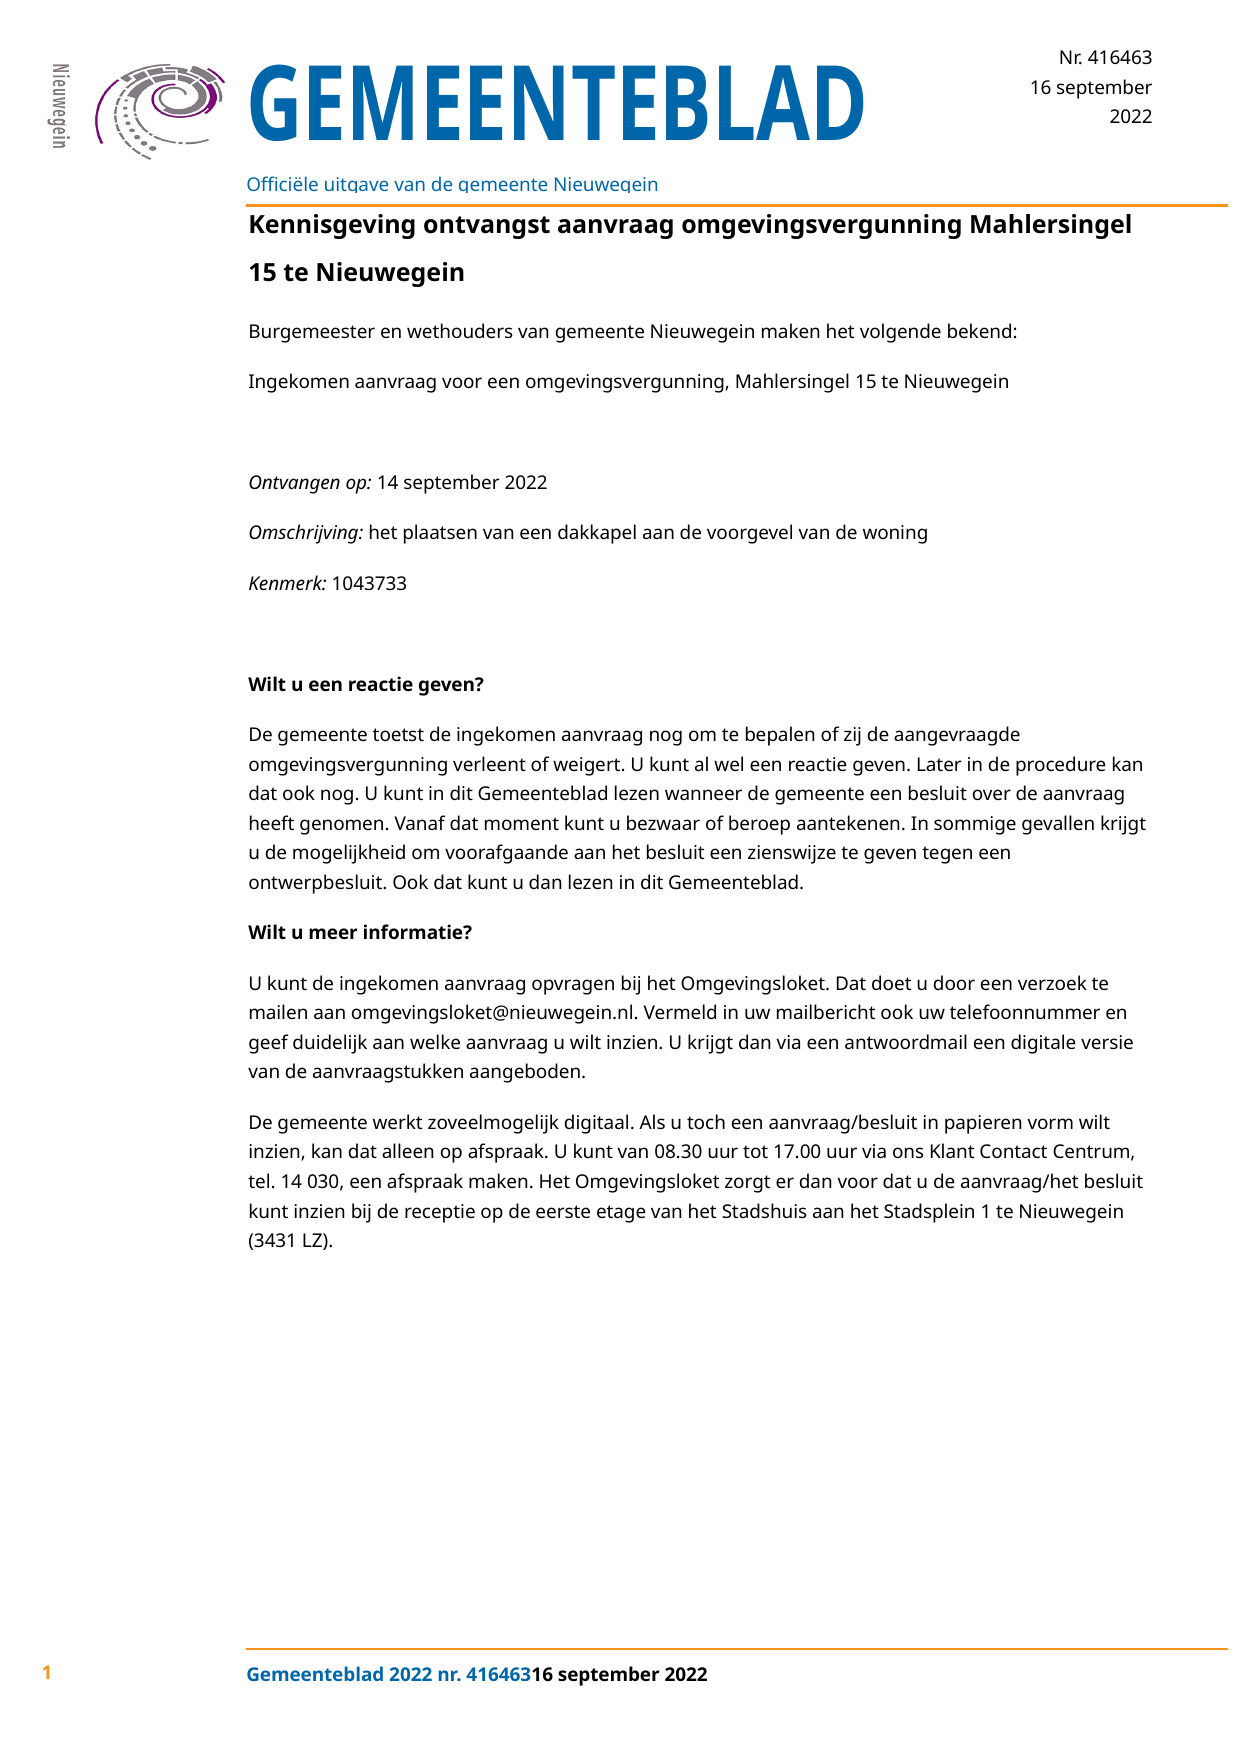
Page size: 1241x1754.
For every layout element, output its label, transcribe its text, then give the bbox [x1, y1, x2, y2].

text De gemeente werkt zoveelmogelijk digitaal. Als u toch een aanvraag/besluit in papieren vorm wilt inzien, kan dat alleen op afspraak. U kunt van 08.30 uur tot 17.00 uur via ons Klant Contact Centrum, tel. 14 030, een afspraak maken. Het Omgevingsloket zorgt er dan voor dat u de aanvraag/het besluit kunt inzien bij de receptie op de eerste etage van het Stadshuis aan het Stadsplein 1 te Nieuwegein (3431 LZ). [248, 1109, 1152, 1253]
text Kenmerk: 1043733 [248, 570, 1152, 596]
text Ingekomen aanvraag voor een omgevingsvergunning, Mahlersingel 15 te Nieuwegein [248, 368, 1152, 394]
text Kennisgeving ontvangst aanvraag omgevingsvergunning Mahlersingel 15 te Nieuwegein [248, 207, 1152, 288]
picture [41, 47, 231, 172]
text Omschrijving: het plaatsen van een dakkapel aan de voorgevel van de woning [248, 519, 1152, 545]
text U kunt de ingekomen aanvraag opvragen bij het Omgevingsloket. Dat doet u door een verzoek te mailen aan omgevingsloket@nieuwegein.nl. Vermeld in uw mailbericht ook uw telefoonnummer en geef duidelijk aan welke aanvraag u wilt inzien. U krijgt dan via een antwoordmail een digitale versie van de aanvraagstukken aangeboden. [248, 970, 1152, 1084]
text De gemeente toetst de ingekomen aanvraag nog om te bepalen of zij de aangevraagde omgevingsvergunning verleent of weigert. U kunt al wel een reactie geven. Later in de procedure kan dat ook nog. U kunt in dit Gemeenteblad lezen wanneer de gemeente een besluit over de aanvraag heeft genomen. Vanaf dat moment kunt u bezwaar of beroep aantekenen. In sommige gevallen krijgt u de mogelijkheid om voorafgaande aan het besluit een zienswijze te geven tegen een ontwerpbesluit. Ook dat kunt u dan lezen in dit Gemeenteblad. [248, 721, 1152, 895]
text Ontvangen op: 14 september 2022 [248, 469, 1152, 495]
text Wilt u een reactie geven? [248, 671, 1152, 697]
text Burgemeester en wethouders van gemeente Nieuwegein maken het volgende bekend: [248, 318, 1152, 344]
text Wilt u meer informatie? [248, 919, 1152, 945]
